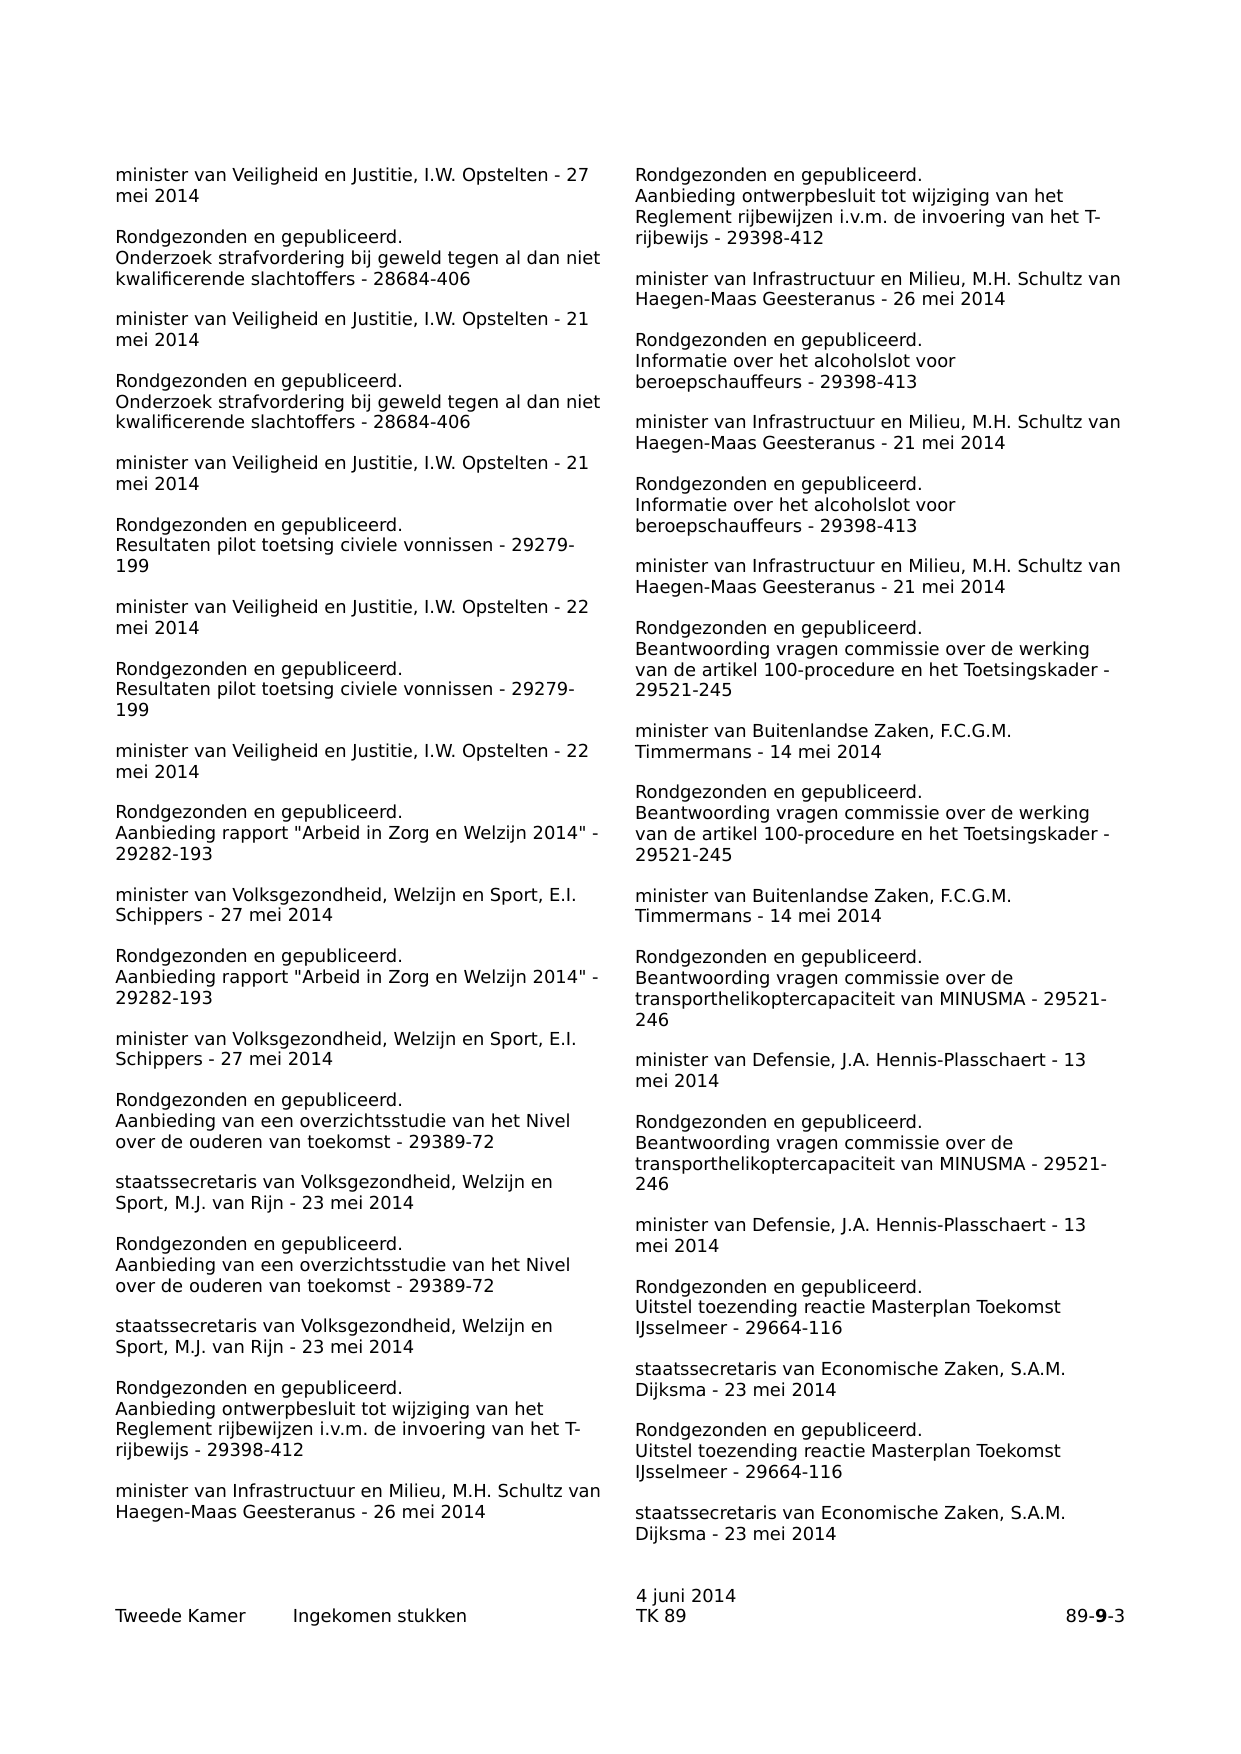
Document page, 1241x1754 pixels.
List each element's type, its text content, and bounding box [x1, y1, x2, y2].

text minister van Infrastructuur en Milieu, M.H. Schultz van Haegen-Maas Geesteranus - 21 mei 2014 [635, 556, 1125, 598]
text Aanbieding ontwerpbesluit tot wijziging van het Reglement rijbewijzen i.v.m. de invoering van het T-rijbewijs - 29398-412 [115, 1398, 605, 1461]
text Rondgezonden en gepubliceerd. [635, 1420, 1125, 1441]
text minister van Volksgezondheid, Welzijn en Sport, E.I. Schippers - 27 mei 2014 [115, 884, 605, 926]
text Rondgezonden en gepubliceerd. [635, 618, 1125, 638]
text Rondgezonden en gepubliceerd. [115, 1090, 605, 1111]
text Resultaten pilot toetsing civiele vonnissen - 29279-199 [115, 535, 605, 577]
text Beantwoording vragen commissie over de transporthelikoptercapaciteit van MINUSMA - 29521-246 [635, 1132, 1125, 1195]
text minister van Buitenlandse Zaken, F.C.G.M. Timmermans - 14 mei 2014 [635, 721, 1125, 762]
text minister van Infrastructuur en Milieu, M.H. Schultz van Haegen-Maas Geesteranus - 26 mei 2014 [635, 268, 1125, 310]
text Onderzoek strafvordering bij geweld tegen al dan niet kwalificerende slachtoffers - 28684-406 [115, 247, 605, 289]
text minister van Veiligheid en Justitie, I.W. Opstelten - 21 mei 2014 [115, 309, 605, 351]
text Uitstel toezending reactie Masterplan Toekomst IJsselmeer - 29664-116 [635, 1441, 1125, 1483]
text staatssecretaris van Volksgezondheid, Welzijn en Sport, M.J. van Rijn - 23 mei 2014 [115, 1316, 605, 1358]
text Rondgezonden en gepubliceerd. [635, 330, 1125, 351]
text Onderzoek strafvordering bij geweld tegen al dan niet kwalificerende slachtoffers - 28684-406 [115, 391, 605, 433]
text Informatie over het alcoholslot voor beroepschauffeurs - 29398-413 [635, 351, 1125, 392]
text Beantwoording vragen commissie over de transporthelikoptercapaciteit van MINUSMA - 29521-246 [635, 968, 1125, 1030]
text Rondgezonden en gepubliceerd. [635, 1276, 1125, 1297]
text Informatie over het alcoholslot voor beroepschauffeurs - 29398-413 [635, 494, 1125, 536]
text Rondgezonden en gepubliceerd. [115, 802, 605, 823]
text minister van Veiligheid en Justitie, I.W. Opstelten - 21 mei 2014 [115, 453, 605, 494]
text Rondgezonden en gepubliceerd. [115, 371, 605, 391]
text Resultaten pilot toetsing civiele vonnissen - 29279-199 [115, 679, 605, 721]
text Aanbieding van een overzichtsstudie van het Nivel over de ouderen van toekomst - 29389-72 [115, 1254, 605, 1296]
text staatssecretaris van Economische Zaken, S.A.M. Dijksma - 23 mei 2014 [635, 1503, 1125, 1544]
text Beantwoording vragen commissie over de werking van de artikel 100-procedure en het Toetsingskader - 29521-245 [635, 638, 1125, 701]
text Rondgezonden en gepubliceerd. [635, 474, 1125, 494]
text Rondgezonden en gepubliceerd. [115, 1378, 605, 1398]
text Uitstel toezending reactie Masterplan Toekomst IJsselmeer - 29664-116 [635, 1297, 1125, 1339]
text minister van Veiligheid en Justitie, I.W. Opstelten - 27 mei 2014 [115, 165, 605, 207]
text Aanbieding van een overzichtsstudie van het Nivel over de ouderen van toekomst - 29389-72 [115, 1111, 605, 1152]
text Rondgezonden en gepubliceerd. [115, 658, 605, 679]
text Aanbieding ontwerpbesluit tot wijziging van het Reglement rijbewijzen i.v.m. de invoering van het T-rijbewijs - 29398-412 [635, 186, 1125, 248]
text Rondgezonden en gepubliceerd. [635, 947, 1125, 968]
text Rondgezonden en gepubliceerd. [115, 227, 605, 247]
text Rondgezonden en gepubliceerd. [635, 1112, 1125, 1132]
text minister van Infrastructuur en Milieu, M.H. Schultz van Haegen-Maas Geesteranus - 21 mei 2014 [635, 412, 1125, 454]
text Rondgezonden en gepubliceerd. [635, 165, 1125, 186]
text minister van Veiligheid en Justitie, I.W. Opstelten - 22 mei 2014 [115, 741, 605, 782]
text minister van Volksgezondheid, Welzijn en Sport, E.I. Schippers - 27 mei 2014 [115, 1028, 605, 1070]
text minister van Veiligheid en Justitie, I.W. Opstelten - 22 mei 2014 [115, 597, 605, 638]
text staatssecretaris van Volksgezondheid, Welzijn en Sport, M.J. van Rijn - 23 mei 2014 [115, 1172, 605, 1214]
text minister van Infrastructuur en Milieu, M.H. Schultz van Haegen-Maas Geesteranus - 26 mei 2014 [115, 1481, 605, 1522]
text Rondgezonden en gepubliceerd. [115, 946, 605, 967]
text minister van Buitenlandse Zaken, F.C.G.M. Timmermans - 14 mei 2014 [635, 886, 1125, 927]
text Rondgezonden en gepubliceerd. [115, 514, 605, 535]
text staatssecretaris van Economische Zaken, S.A.M. Dijksma - 23 mei 2014 [635, 1359, 1125, 1400]
text Rondgezonden en gepubliceerd. [635, 782, 1125, 803]
text Aanbieding rapport "Arbeid in Zorg en Welzijn 2014" - 29282-193 [115, 967, 605, 1008]
text Beantwoording vragen commissie over de werking van de artikel 100-procedure en het Toetsingskader - 29521-245 [635, 803, 1125, 866]
text minister van Defensie, J.A. Hennis-Plasschaert - 13 mei 2014 [635, 1050, 1125, 1092]
text minister van Defensie, J.A. Hennis-Plasschaert - 13 mei 2014 [635, 1215, 1125, 1256]
text Rondgezonden en gepubliceerd. [115, 1234, 605, 1254]
text Aanbieding rapport "Arbeid in Zorg en Welzijn 2014" - 29282-193 [115, 823, 605, 864]
